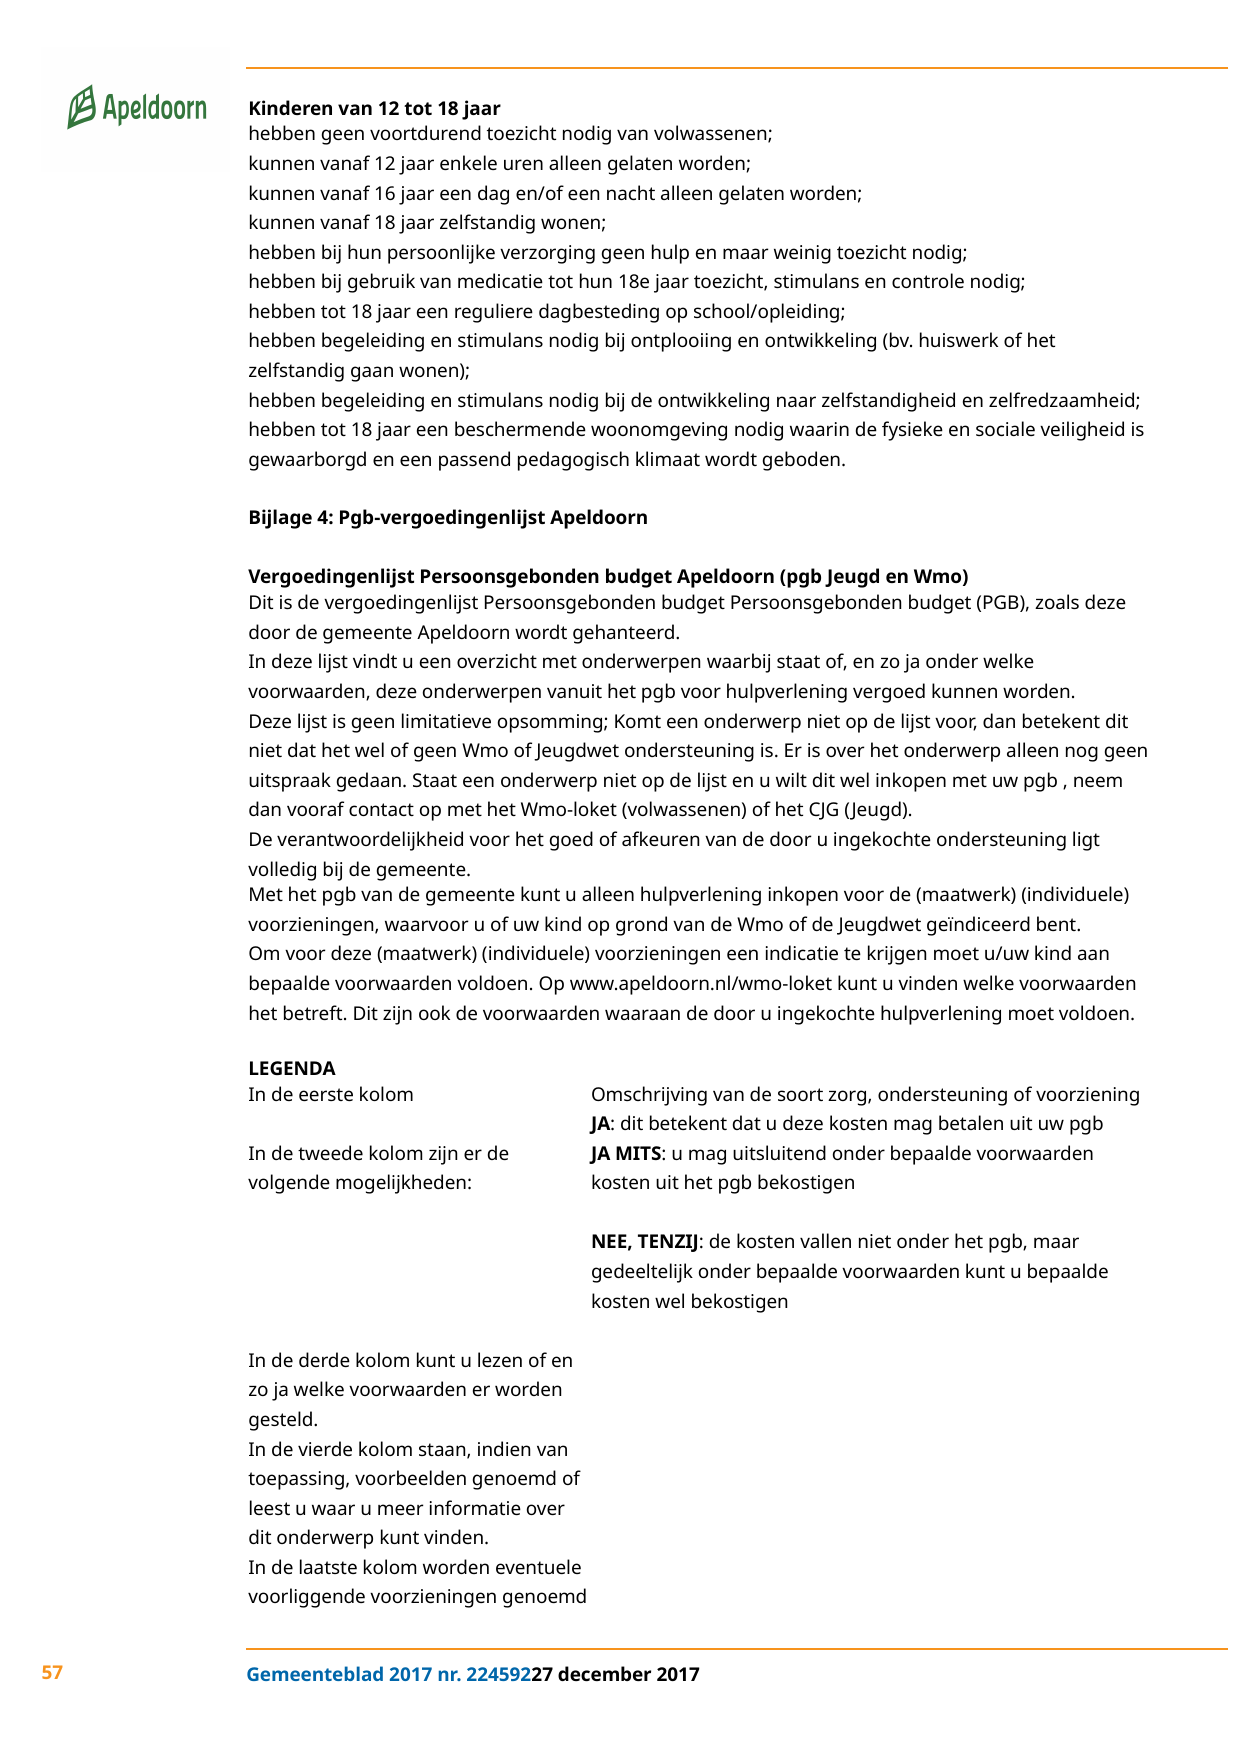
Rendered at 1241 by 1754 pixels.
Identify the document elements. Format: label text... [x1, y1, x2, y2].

table_header Vergoedingenlijst Persoonsgebonden budget Apeldoorn (pgb Jeugd en Wmo) [248, 564, 1152, 589]
table_cell Kinderen van 12 tot 18 jaar [248, 95, 1152, 121]
table_cell Omschrijving van de soort zorg, ondersteuning of voorziening JA: dit betekent dat u deze kosten mag betalen uit uw pgb JA MITS: u mag uitsluitend onder bepaalde voorwaarden kosten uit het pgb bekostigen NEE, TENZIJ: de kosten vallen niet onder het pgb, maar gedeeltelijk onder bepaalde voorwaarden kunt u bepaalde kosten wel bekostigen [591, 1081, 1152, 1609]
table_cell In de eerste kolom In de tweede kolom zijn er de volgende mogelijkheden: In de derde kolom kunt u lezen of en zo ja welke voorwaarden er worden gesteld. In de vierde kolom staan, indien van toepassing, voorbeelden genoemd of leest u waar u meer informatie over dit onderwerp kunt vinden. In de laatste kolom worden eventuele voorliggende voorzieningen genoemd [248, 1081, 591, 1609]
picture [41, 47, 231, 172]
table_cell hebben geen voortdurend toezicht nodig van volwassenen; kunnen vanaf 12 jaar enkele uren alleen gelaten worden; kunnen vanaf 16 jaar een dag en/of een nacht alleen gelaten worden; kunnen vanaf 18 jaar zelfstandig wonen; hebben bij hun persoonlijke verzorging geen hulp en maar weinig toezicht nodig; hebben bij gebruik van medicatie tot hun 18e jaar toezicht, stimulans en controle nodig; hebben tot 18 jaar een reguliere dagbesteding op school/opleiding; hebben begeleiding en stimulans nodig bij ontplooiing en ontwikkeling (bv. huiswerk of het zelfstandig gaan wonen); hebben begeleiding en stimulans nodig bij de ontwikkeling naar zelfstandigheid en zelfredzaamheid; hebben tot 18 jaar een beschermende woonomgeving nodig waarin de fysieke en sociale veiligheid is gewaarborgd en een passend pedagogisch klimaat wordt geboden. [248, 121, 1152, 472]
table_cell Dit is de vergoedingenlijst Persoonsgebonden budget Persoonsgebonden budget (PGB), zoals deze door de gemeente Apeldoorn wordt gehanteerd. In deze lijst vindt u een overzicht met onderwerpen waarbij staat of, en zo ja onder welke voorwaarden, deze onderwerpen vanuit het pgb voor hulpverlening vergoed kunnen worden. Deze lijst is geen limitatieve opsomming; Komt een onderwerp niet op de lijst voor, dan betekent dit niet dat het wel of geen Wmo of Jeugdwet ondersteuning is. Er is over het onderwerp alleen nog geen uitspraak gedaan. Staat een onderwerp niet op de lijst en u wilt dit wel inkopen met uw pgb , neem dan vooraf contact op met het Wmo-loket (volwassenen) of het CJG (Jeugd). De verantwoordelijkheid voor het goed of afkeuren van de door u ingekochte ondersteuning ligt volledig bij de gemeente. [248, 590, 1152, 881]
table_cell LEGENDA [248, 1026, 1152, 1081]
text Bijlage 4: Pgb-vergoedingenlijst Apeldoorn [248, 504, 1152, 530]
table_cell Met het pgb van de gemeente kunt u alleen hulpverlening inkopen voor de (maatwerk) (individuele) voorzieningen, waarvoor u of uw kind op grond van de Wmo of de Jeugdwet geïndiceerd bent. Om voor deze (maatwerk) (individuele) voorzieningen een indicatie te krijgen moet u/uw kind aan bepaalde voorwaarden voldoen. Op www.apeldoorn.nl/wmo-loket kunt u vinden welke voorwaarden het betreft. Dit zijn ook de voorwaarden waaraan de door u ingekochte hulpverlening moet voldoen. [248, 881, 1152, 1026]
